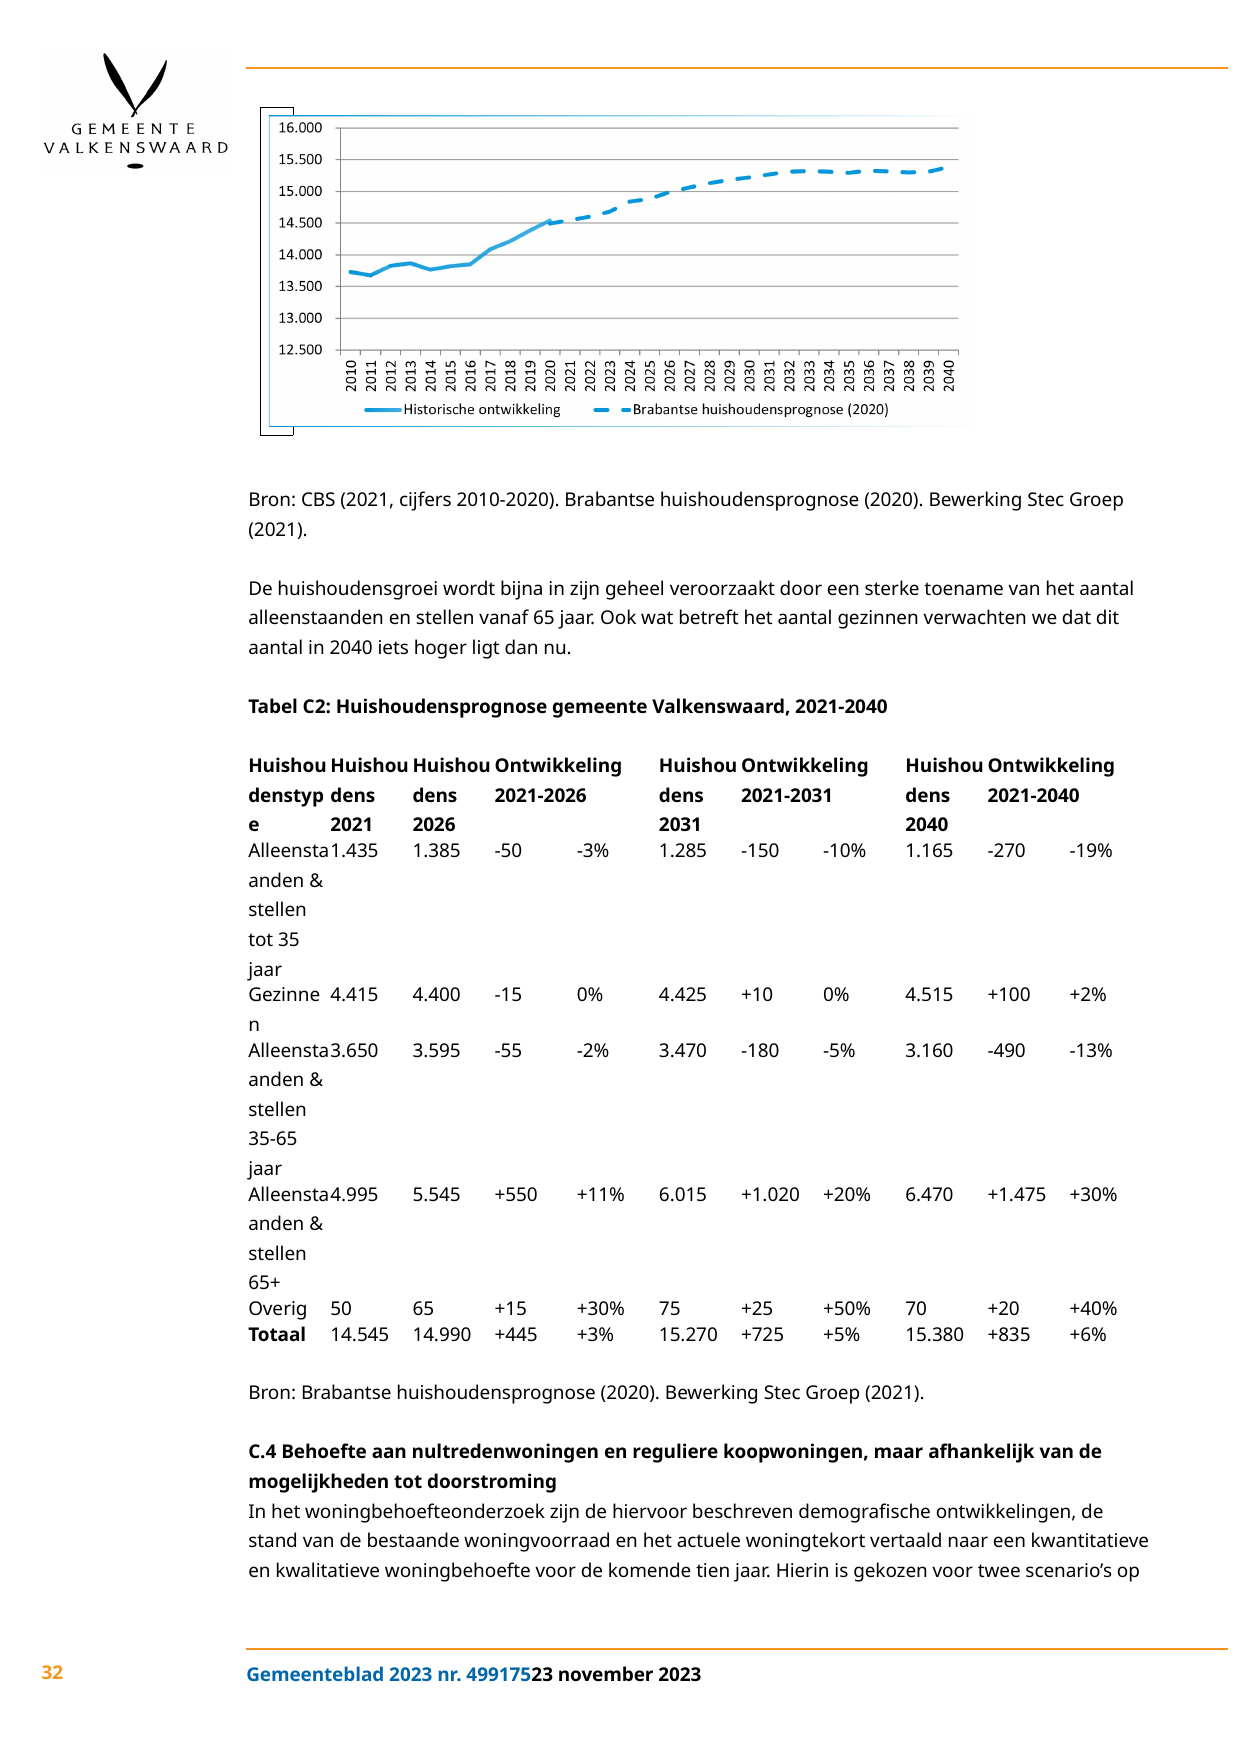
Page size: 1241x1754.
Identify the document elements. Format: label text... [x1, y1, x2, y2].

table_cell 4.415 [330, 981, 412, 1037]
table_cell -15 [494, 981, 577, 1037]
table_cell 50 [330, 1295, 412, 1321]
table_cell +6% [1069, 1321, 1152, 1347]
table_cell Alleenstaanden & stellen tot 35 jaar [248, 838, 330, 981]
table_header Huishoudens 2040 [905, 753, 987, 837]
table_cell +1.020 [741, 1181, 823, 1295]
table_cell 15.270 [659, 1321, 741, 1347]
table_cell 4.995 [330, 1181, 412, 1295]
table_cell +40% [1069, 1295, 1152, 1321]
table_cell +725 [741, 1321, 823, 1347]
table_cell +20 [987, 1295, 1069, 1321]
table_cell 0% [577, 981, 659, 1037]
table_cell 6.470 [905, 1181, 987, 1295]
table_cell -3% [577, 838, 659, 981]
table_cell 6.015 [659, 1181, 741, 1295]
table_cell -5% [823, 1037, 905, 1181]
table_header Ontwikkeling 2021-2031 [741, 753, 905, 837]
table_cell 70 [905, 1295, 987, 1321]
table_cell Totaal [248, 1321, 330, 1347]
table_cell +10 [741, 981, 823, 1037]
table_cell -490 [987, 1037, 1069, 1181]
table_cell +550 [494, 1181, 577, 1295]
table_cell +25 [741, 1295, 823, 1321]
table_cell 1.435 [330, 838, 412, 981]
table_cell 5.545 [412, 1181, 494, 1295]
table_cell -270 [987, 838, 1069, 981]
table_cell +835 [987, 1321, 1069, 1347]
table_cell +11% [577, 1181, 659, 1295]
table_header Huishoudenstype [248, 753, 330, 837]
table_cell +445 [494, 1321, 577, 1347]
table_cell +15 [494, 1295, 577, 1321]
table_cell Gezinnen [248, 981, 330, 1037]
table_cell 3.470 [659, 1037, 741, 1181]
text De huishoudensgroei wordt bijna in zijn geheel veroorzaakt door een sterke toename van het aantal alleenstaanden en stellen vanaf 65 jaar. Ook wat betreft het aantal gezinnen verwachten we dat dit aantal in 2040 iets hoger ligt dan nu. [248, 575, 1152, 660]
table_cell 1.165 [905, 838, 987, 981]
table_cell +30% [577, 1295, 659, 1321]
table_cell +5% [823, 1321, 905, 1347]
table_cell 65 [412, 1295, 494, 1321]
table_cell 1.285 [659, 838, 741, 981]
table_header Ontwikkeling 2021-2040 [987, 753, 1152, 837]
table_cell +50% [823, 1295, 905, 1321]
table_cell 4.400 [412, 981, 494, 1037]
table_cell -10% [823, 838, 905, 981]
table_cell -150 [741, 838, 823, 981]
table_header Huishoudens 2021 [330, 753, 412, 837]
table_cell -50 [494, 838, 577, 981]
text C.4 Behoefte aan nultredenwoningen en reguliere koopwoningen, maar afhankelijk van de mogelijkheden tot doorstroming [248, 1439, 1152, 1494]
picture [41, 47, 231, 172]
table_cell +30% [1069, 1181, 1152, 1295]
table_cell 0% [823, 981, 905, 1037]
table_cell +3% [577, 1321, 659, 1347]
text Bron: Brabantse huishoudensprognose (2020). Bewerking Stec Groep (2021). [248, 1379, 1152, 1405]
table_cell +20% [823, 1181, 905, 1295]
table_cell 1.385 [412, 838, 494, 981]
picture [268, 115, 978, 427]
table_header Ontwikkeling 2021-2026 [494, 753, 659, 837]
table_cell 14.545 [330, 1321, 412, 1347]
table_cell 3.595 [412, 1037, 494, 1181]
table_cell 14.990 [412, 1321, 494, 1347]
table_cell Alleenstaanden & stellen 65+ [248, 1181, 330, 1295]
table_cell -180 [741, 1037, 823, 1181]
table_cell 3.650 [330, 1037, 412, 1181]
table_cell +100 [987, 981, 1069, 1037]
table_cell 4.425 [659, 981, 741, 1037]
table_cell 3.160 [905, 1037, 987, 1181]
table_cell -19% [1069, 838, 1152, 981]
table_cell 4.515 [905, 981, 987, 1037]
text Tabel C2: Huishoudensprognose gemeente Valkenswaard, 2021-2040 [248, 693, 1152, 719]
table_cell Alleenstaanden & stellen 35-65 jaar [248, 1037, 330, 1181]
table_cell -13% [1069, 1037, 1152, 1181]
table_cell 15.380 [905, 1321, 987, 1347]
table_cell 75 [659, 1295, 741, 1321]
text In het woningbehoefteonderzoek zijn de hiervoor beschreven demografische ontwikkelingen, de stand van de bestaande woningvoorraad en het actuele woningtekort vertaald naar een kwantitatieve en kwalitatieve woningbehoefte voor de komende tien jaar. Hierin is gekozen voor twee scenario’s op [248, 1498, 1152, 1583]
table_cell Overig [248, 1295, 330, 1321]
table_cell -55 [494, 1037, 577, 1181]
text Bron: CBS (2021, cijfers 2010-2020). Brabantse huishoudensprognose (2020). Bewerking Stec Groep (2021). [248, 486, 1152, 541]
table_header Huishoudens 2031 [659, 753, 741, 837]
table_cell +1.475 [987, 1181, 1069, 1295]
table_header Huishoudens 2026 [412, 753, 494, 837]
table_cell +2% [1069, 981, 1152, 1037]
table_cell -2% [577, 1037, 659, 1181]
